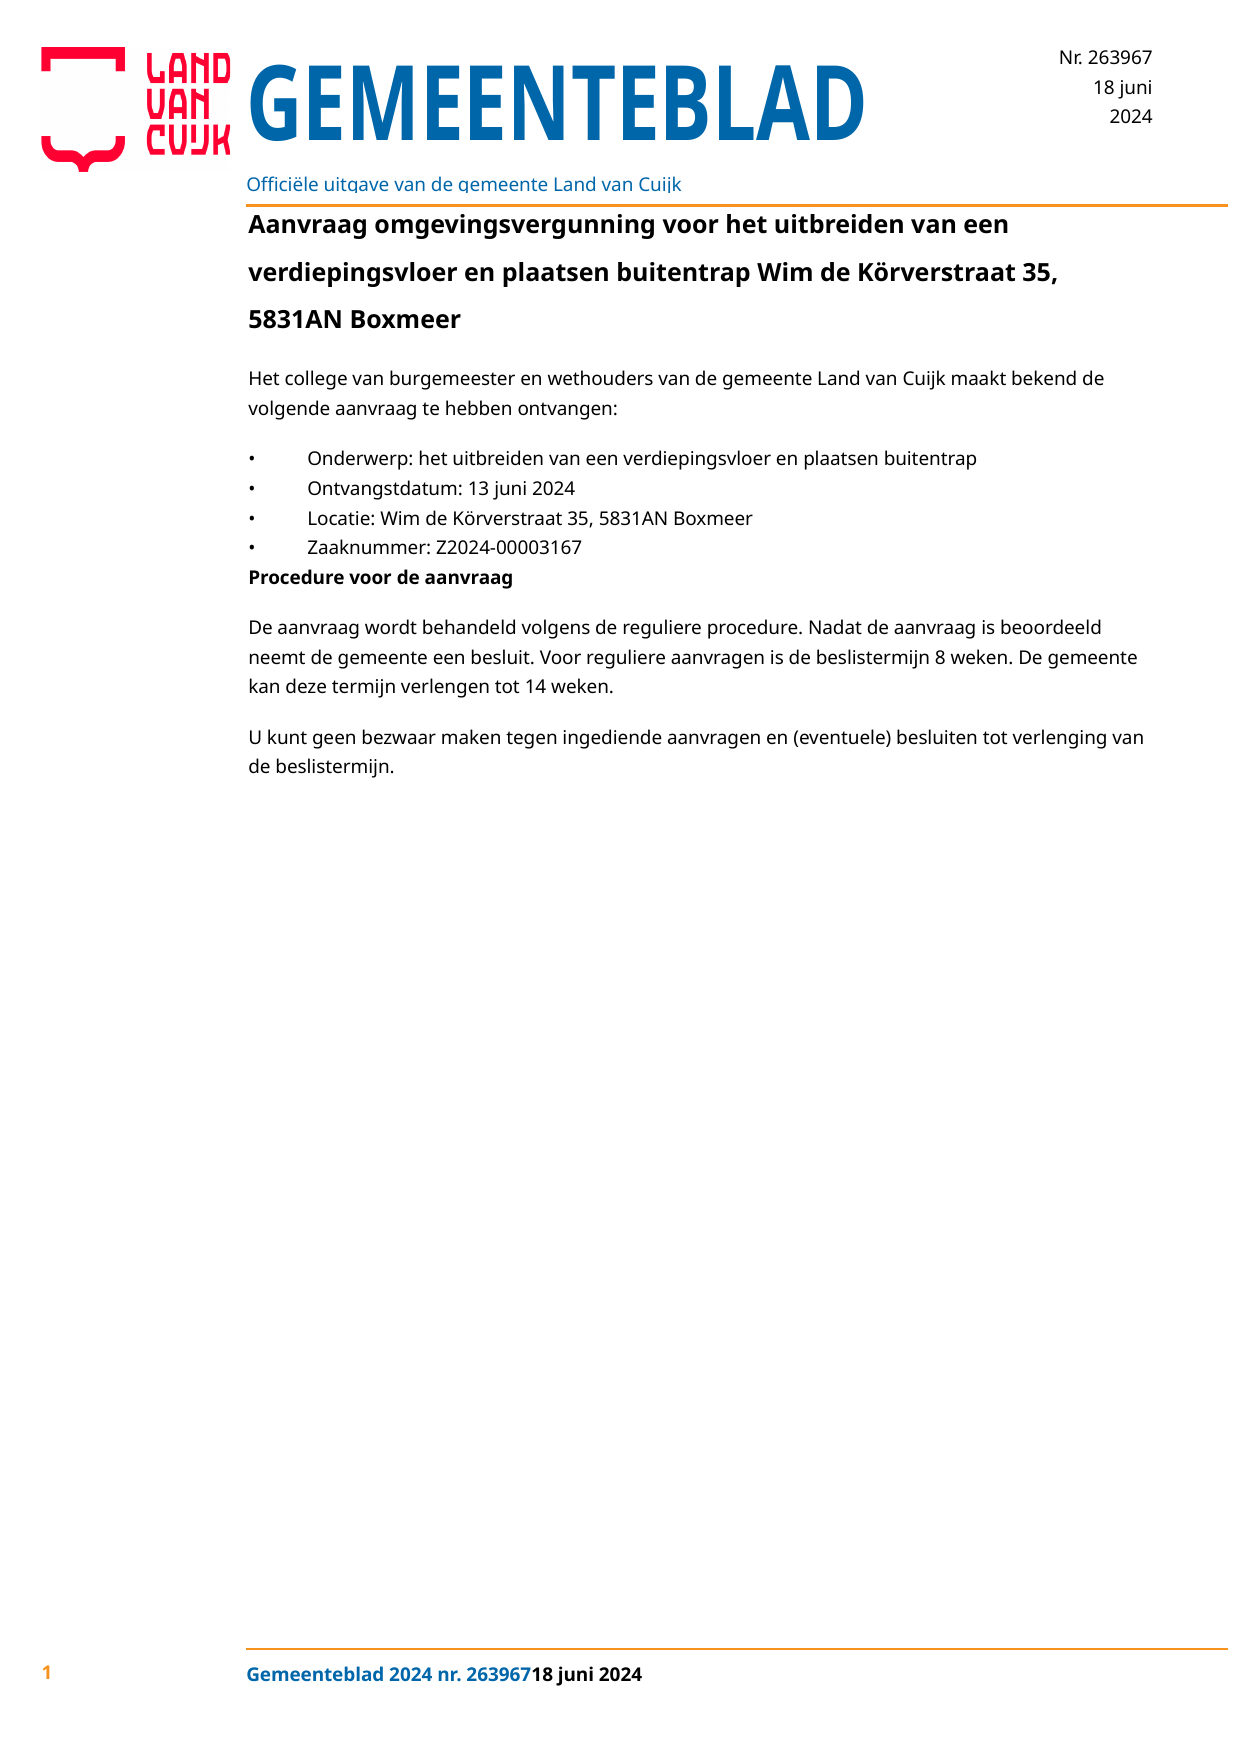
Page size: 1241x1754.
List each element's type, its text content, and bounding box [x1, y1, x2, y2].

text U kunt geen bezwaar maken tegen ingediende aanvragen en (eventuele) besluiten tot verlenging van de beslistermijn. [248, 724, 1152, 779]
text Aanvraag omgevingsvergunning voor het uitbreiden van een verdiepingsvloer en plaatsen buitentrap Wim de Körverstraat 35, 5831AN Boxmeer [248, 207, 1152, 336]
list Ontvangstdatum: 13 juni 2024 [248, 475, 1152, 501]
text Het college van burgemeester en wethouders van de gemeente Land van Cuijk maakt bekend de volgende aanvraag te hebben ontvangen: [248, 366, 1152, 421]
text De aanvraag wordt behandeld volgens de reguliere procedure. Nadat de aanvraag is beoordeeld neemt de gemeente een besluit. Voor reguliere aanvragen is de beslistermijn 8 weken. De gemeente kan deze termijn verlengen tot 14 weken. [248, 614, 1152, 699]
list Locatie: Wim de Körverstraat 35, 5831AN Boxmeer [248, 505, 1152, 530]
list Zaaknummer: Z2024-00003167 [248, 534, 1152, 560]
text Procedure voor de aanvraag [248, 564, 1152, 589]
picture [41, 47, 231, 172]
list Onderwerp: het uitbreiden van een verdiepingsvloer en plaatsen buitentrap [248, 446, 1152, 471]
